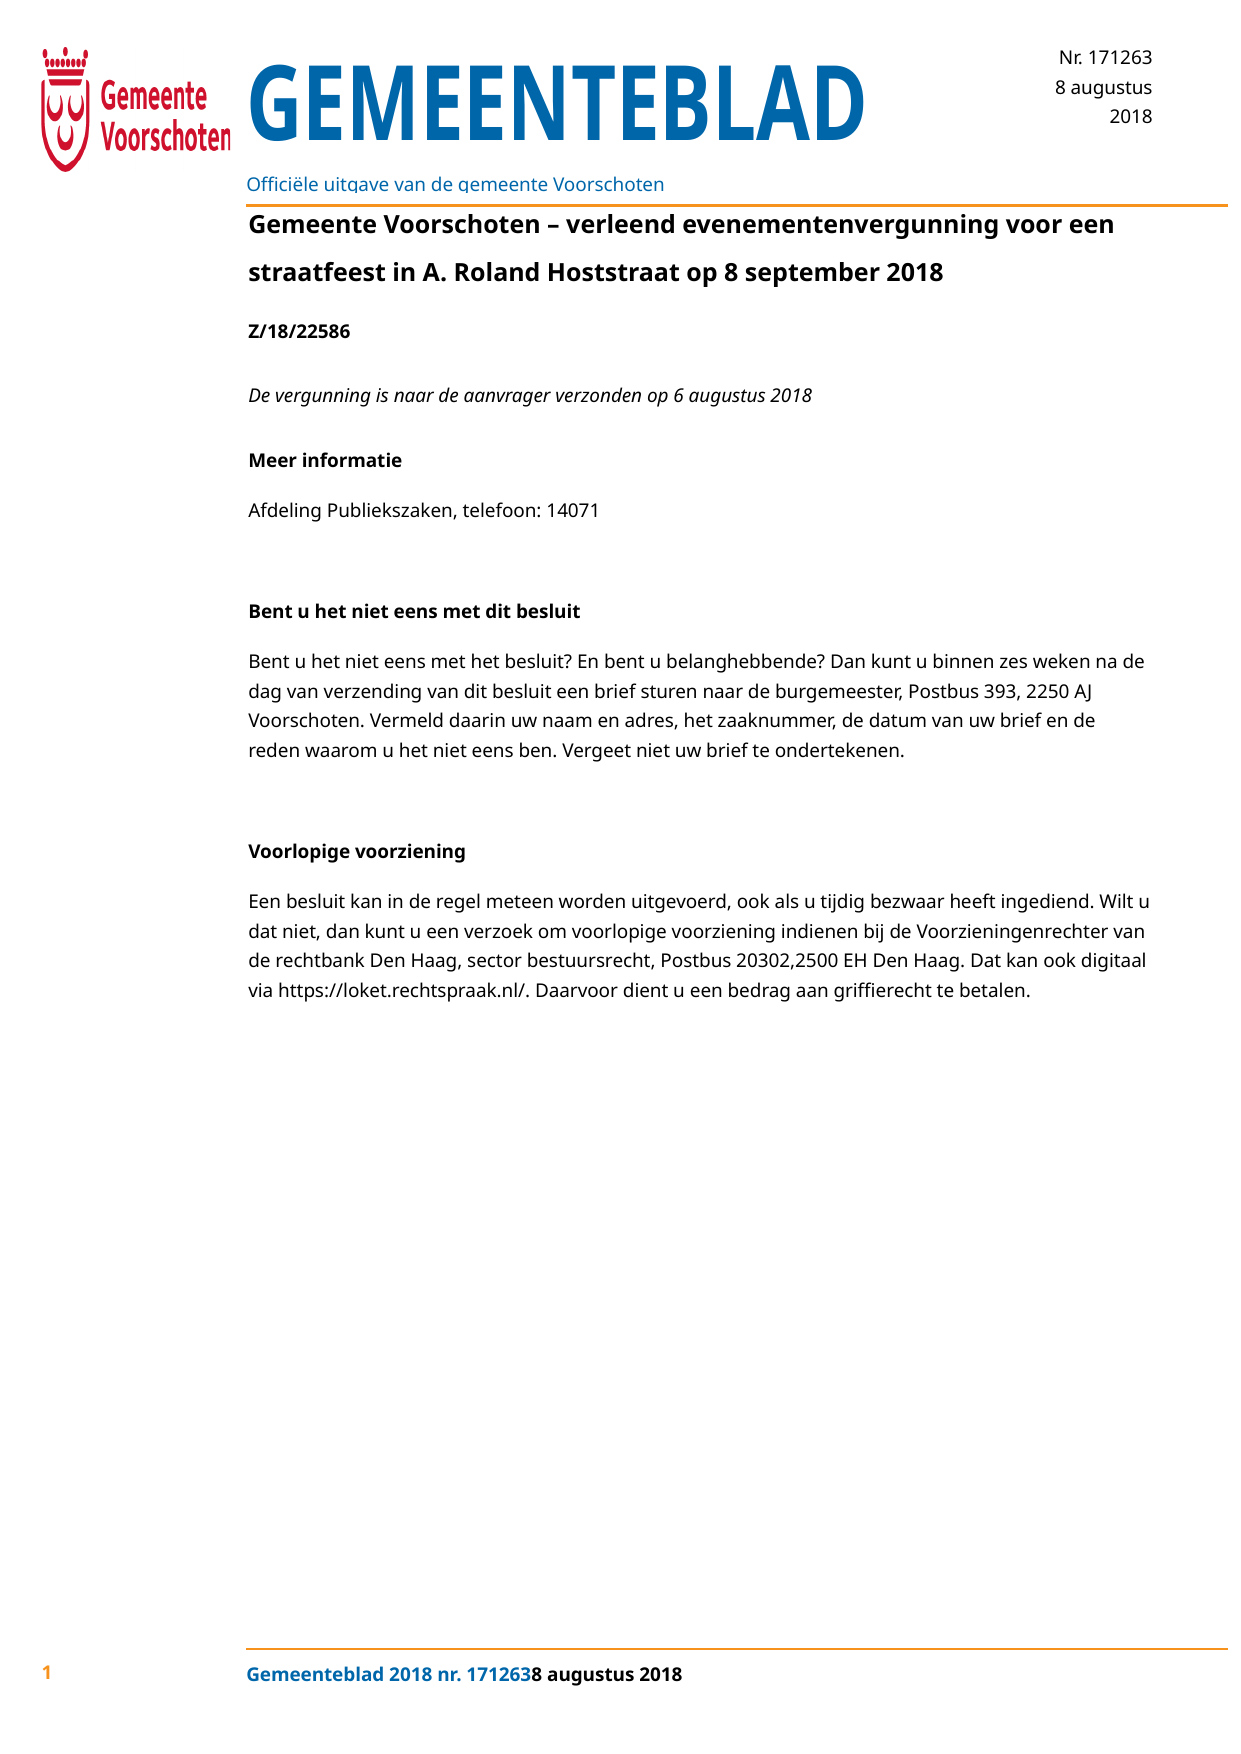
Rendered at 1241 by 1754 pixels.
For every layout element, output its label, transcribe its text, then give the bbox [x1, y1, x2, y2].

text De vergunning is naar de aanvrager verzonden op 6 augustus 2018 [248, 382, 1152, 408]
text Meer informatie [248, 447, 1152, 473]
text Voorlopige voorziening [248, 838, 1152, 864]
text Bent u het niet eens met het besluit? En bent u belanghebbende? Dan kunt u binnen zes weken na de dag van verzending van dit besluit een brief sturen naar de burgemeester, Postbus 393, 2250 AJ Voorschoten. Vermeld daarin uw naam en adres, het zaaknummer, de datum van uw brief en de reden waarom u het niet eens ben. Vergeet niet uw brief te ondertekenen. [248, 648, 1152, 763]
text Een besluit kan in de regel meteen worden uitgevoerd, ook als u tijdig bezwaar heeft ingediend. Wilt u dat niet, dan kunt u een verzoek om voorlopige voorziening indienen bij de Voorzieningenrechter van de rechtbank Den Haag, sector bestuursrecht, Postbus 20302,2500 EH Den Haag. Dat kan ook digitaal via https://loket.rechtspraak.nl/. Daarvoor dient u een bedrag aan griffierecht te betalen. [248, 888, 1152, 1003]
text Gemeente Voorschoten – verleend evenementenvergunning voor een straatfeest in A. Roland Hoststraat op 8 september 2018 [248, 207, 1152, 288]
text Afdeling Publiekszaken, telefoon: 14071 [248, 497, 1152, 523]
text Z/18/22586 [248, 318, 1152, 344]
text Bent u het niet eens met dit besluit [248, 598, 1152, 624]
picture [41, 47, 231, 172]
